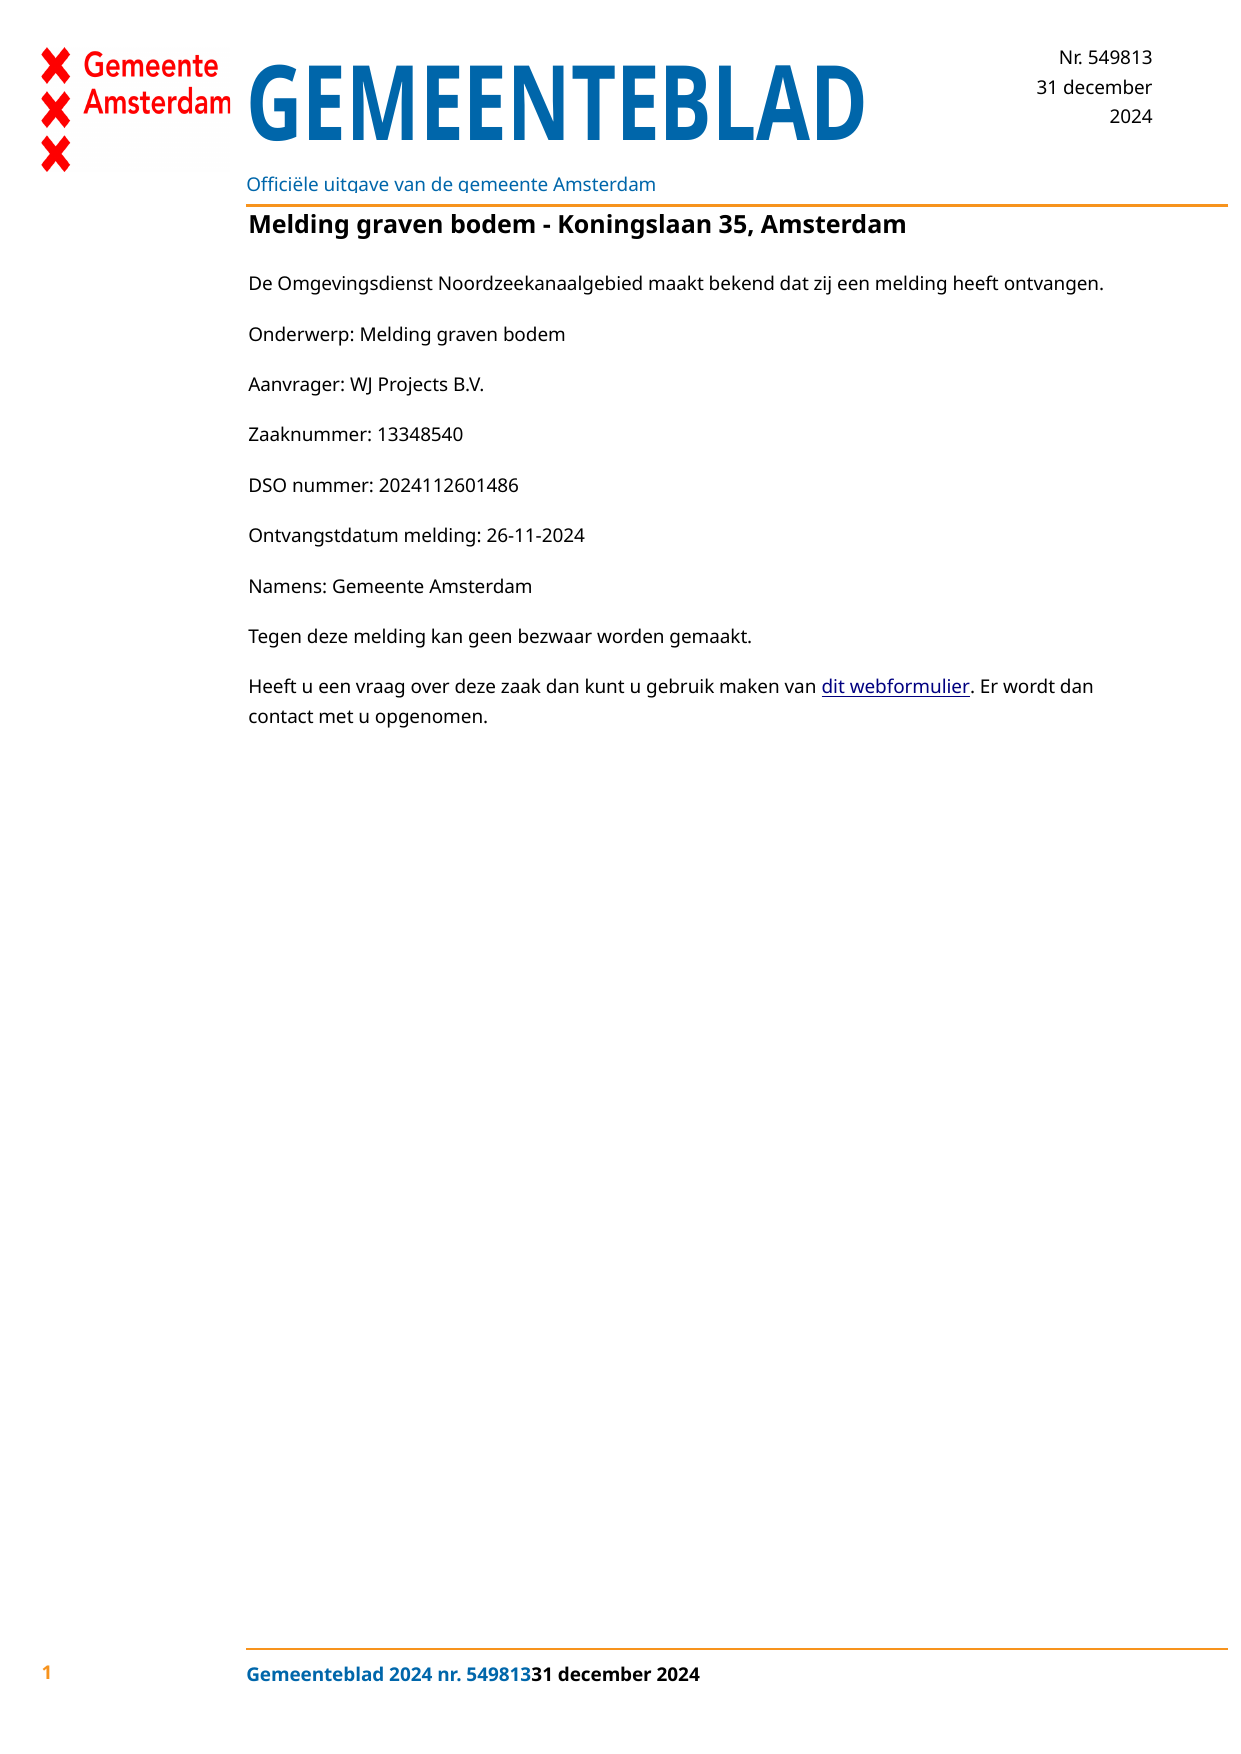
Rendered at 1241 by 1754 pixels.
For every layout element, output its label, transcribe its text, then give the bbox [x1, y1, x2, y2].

text Tegen deze melding kan geen bezwaar worden gemaakt. [248, 623, 1152, 649]
text DSO nummer: 2024112601486 [248, 472, 1152, 498]
picture [41, 47, 231, 172]
text Aanvrager: WJ Projects B.V. [248, 371, 1152, 397]
text De Omgevingsdienst Noordzeekanaalgebied maakt bekend dat zij een melding heeft ontvangen. [248, 270, 1152, 296]
text Onderwerp: Melding graven bodem [248, 321, 1152, 346]
text Melding graven bodem - Koningslaan 35, Amsterdam [248, 207, 1152, 241]
text Heeft u een vraag over deze zaak dan kunt u gebruik maken van dit webformulier. Er wordt dan contact met u opgenomen. [248, 674, 1152, 729]
text Zaaknummer: 13348540 [248, 422, 1152, 447]
text Ontvangstdatum melding: 26-11-2024 [248, 522, 1152, 548]
text Namens: Gemeente Amsterdam [248, 573, 1152, 598]
